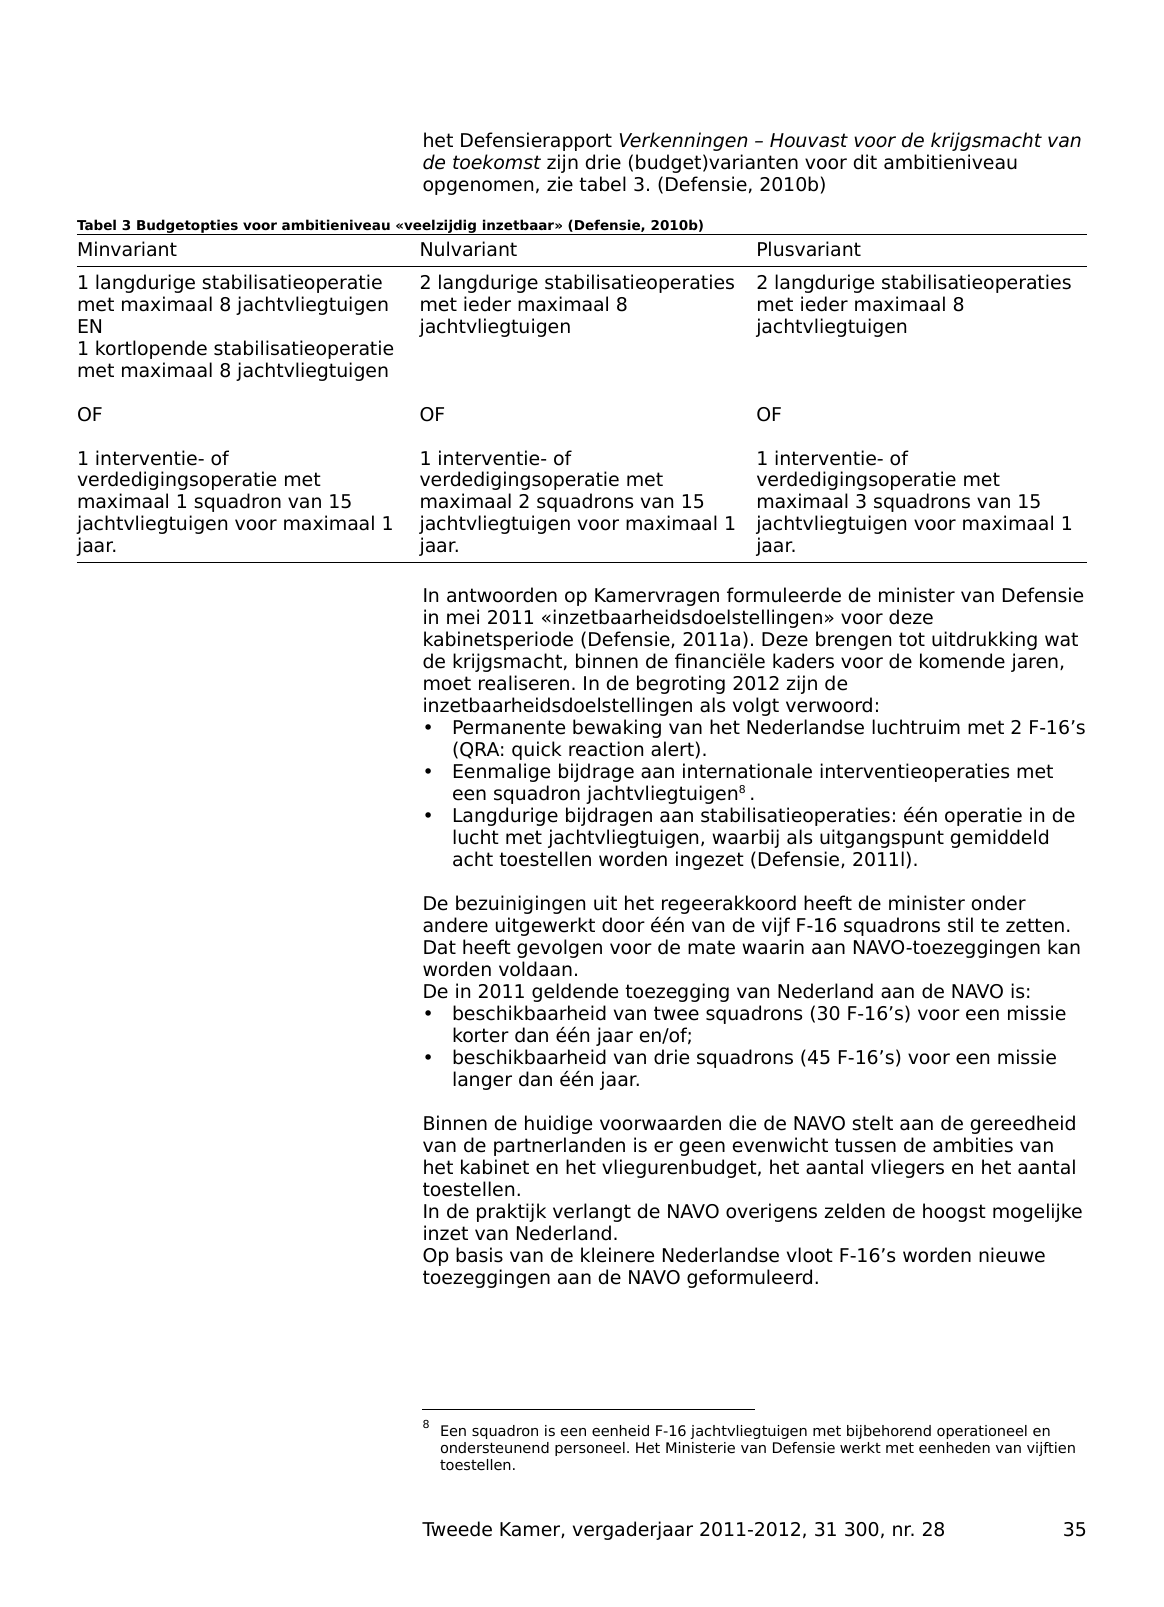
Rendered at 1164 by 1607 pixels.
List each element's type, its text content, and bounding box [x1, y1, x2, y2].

text • beschikbaarheid van twee squadrons (30 F-16’s) voor een missie korter dan één jaar en/of; [422, 1003, 1087, 1047]
table_cell 1 interventie- of verdedigingsoperatie met maximaal 2 squadrons van 15 jachtvliegtuigen voor maximaal 1 jaar. [413, 448, 750, 562]
table_cell [77, 425, 413, 447]
text het Defensierapport Verkenningen – Houvast voor de krijgsmacht van de toekomst zijn drie (budget)varianten voor dit ambitieniveau opgenomen, zie tabel 3. (Defensie, 2010b) [422, 130, 1087, 196]
table_cell 1 langdurige stabilisatieoperatie met maximaal 8 jachtvliegtuigen EN 1 kortlopende stabilisatieoperatie met maximaal 8 jachtvliegtuigen [77, 267, 413, 381]
text Op basis van de kleinere Nederlandse vloot F-16’s worden nieuwe toezeggingen aan de NAVO geformuleerd. [422, 1245, 1087, 1289]
text De bezuinigingen uit het regeerakkoord heeft de minister onder andere uitgewerkt door één van de vijf F-16 squadrons stil te zetten. Dat heeft gevolgen voor de mate waarin aan NAVO-toezeggingen kan worden voldaan. [422, 893, 1087, 981]
table_cell OF [750, 404, 1087, 425]
text Binnen de huidige voorwaarden die de NAVO stelt aan de gereedheid van de partnerlanden is er geen evenwicht tussen de ambities van het kabinet en het vliegurenbudget, het aantal vliegers en het aantal toestellen. [422, 1113, 1087, 1201]
table_cell [77, 381, 413, 403]
table_cell 1 interventie- of verdedigingsoperatie met maximaal 1 squadron van 15 jachtvliegtuigen voor maximaal 1 jaar. [77, 448, 413, 562]
table_cell 2 langdurige stabilisatieoperaties met ieder maximaal 8 jachtvliegtuigen [413, 267, 750, 381]
table_cell 2 langdurige stabilisatieoperaties met ieder maximaal 8 jachtvliegtuigen [750, 267, 1087, 381]
table_cell [413, 425, 750, 447]
table_cell [750, 425, 1087, 447]
table_cell [413, 381, 750, 403]
table_cell Minvariant [77, 235, 413, 266]
text • beschikbaarheid van drie squadrons (45 F-16’s) voor een missie langer dan één jaar. [422, 1047, 1087, 1091]
table_cell Nulvariant [413, 235, 750, 266]
text De in 2011 geldende toezegging van Nederland aan de NAVO is: [422, 981, 1087, 1003]
table_cell 1 interventie- of verdedigingsoperatie met maximaal 3 squadrons van 15 jachtvliegtuigen voor maximaal 1 jaar. [750, 448, 1087, 562]
table_cell OF [413, 404, 750, 425]
text • Eenmalige bijdrage aan internationale interventieoperaties met een squadron jachtvliegtuigen. [422, 761, 1087, 805]
text In antwoorden op Kamervragen formuleerde de minister van Defensie in mei 2011 «inzetbaarheidsdoelstellingen» voor deze kabinetsperiode (Defensie, 2011a). Deze brengen tot uitdrukking wat de krijgsmacht, binnen de financiële kaders voor de komende jaren, moet realiseren. In de begroting 2012 zijn de inzetbaarheidsdoelstellingen als volgt verwoord: [422, 585, 1087, 717]
text Een squadron is een eenheid F-16 jachtvliegtuigen met bijbehorend operationeel en ondersteunend personeel. Het Ministerie van Defensie werkt met eenheden van vijftien toestellen. [422, 1418, 1087, 1474]
text In de praktijk verlangt de NAVO overigens zelden de hoogst mogelijke inzet van Nederland. [422, 1201, 1087, 1245]
table_header Tabel 3 Budgetopties voor ambitieniveau «veelzijdig inzetbaar» (Defensie, 2010b) [77, 218, 1087, 233]
table_cell Plusvariant [750, 235, 1087, 266]
table_cell OF [77, 404, 413, 425]
text • Langdurige bijdragen aan stabilisatieoperaties: één operatie in de lucht met jachtvliegtuigen, waarbij als uitgangspunt gemiddeld acht toestellen worden ingezet (Defensie, 2011l). [422, 805, 1087, 871]
text • Permanente bewaking van het Nederlandse luchtruim met 2 F-16’s (QRA: quick reaction alert). [422, 717, 1087, 761]
table_cell [750, 381, 1087, 403]
